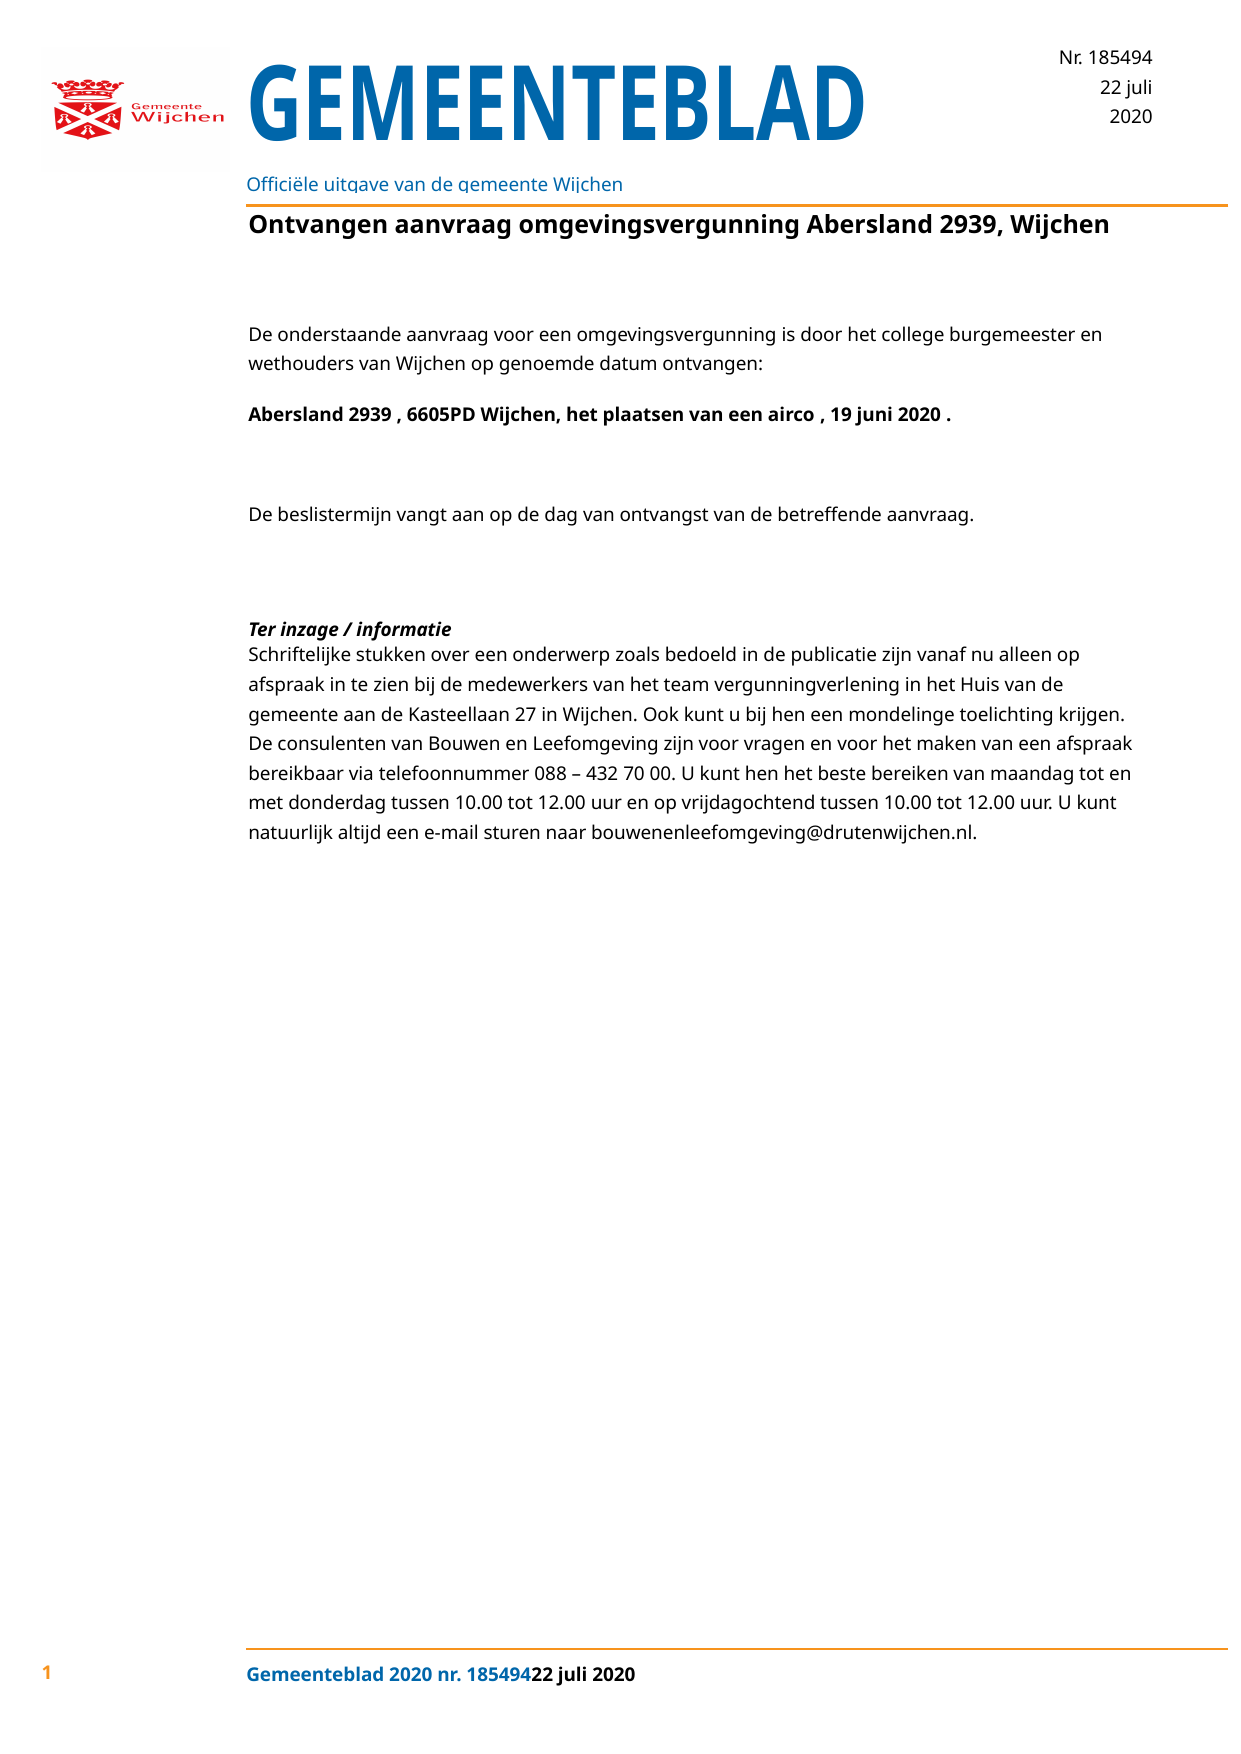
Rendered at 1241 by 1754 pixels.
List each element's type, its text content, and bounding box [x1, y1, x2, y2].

text De onderstaande aanvraag voor een omgevingsvergunning is door het college burgemeester en wethouders van Wijchen op genoemde datum ontvangen: [248, 321, 1152, 376]
text Abersland 2939 , 6605PD Wijchen, het plaatsen van een airco , 19 juni 2020 . [248, 401, 1152, 426]
text Ontvangen aanvraag omgevingsvergunning Abersland 2939, Wijchen [248, 207, 1152, 241]
text Ter inzage / informatie [248, 616, 1152, 642]
picture [41, 47, 231, 172]
text De beslistermijn vangt aan op de dag van ontvangst van de betreffende aanvraag. [248, 502, 1152, 527]
text Schriftelijke stukken over een onderwerp zoals bedoeld in de publicatie zijn vanaf nu alleen op afspraak in te zien bij de medewerkers van het team vergunningverlening in het Huis van de gemeente aan de Kasteellaan 27 in Wijchen. Ook kunt u bij hen een mondelinge toelichting krijgen. De consulenten van Bouwen en Leefomgeving zijn voor vragen en voor het maken van een afspraak bereikbaar via telefoonnummer 088 – 432 70 00. U kunt hen het beste bereiken van maandag tot en met donderdag tussen 10.00 tot 12.00 uur en op vrijdagochtend tussen 10.00 tot 12.00 uur. U kunt natuurlijk altijd een e-mail sturen naar bouwenenleefomgeving@drutenwijchen.nl. [248, 642, 1152, 845]
